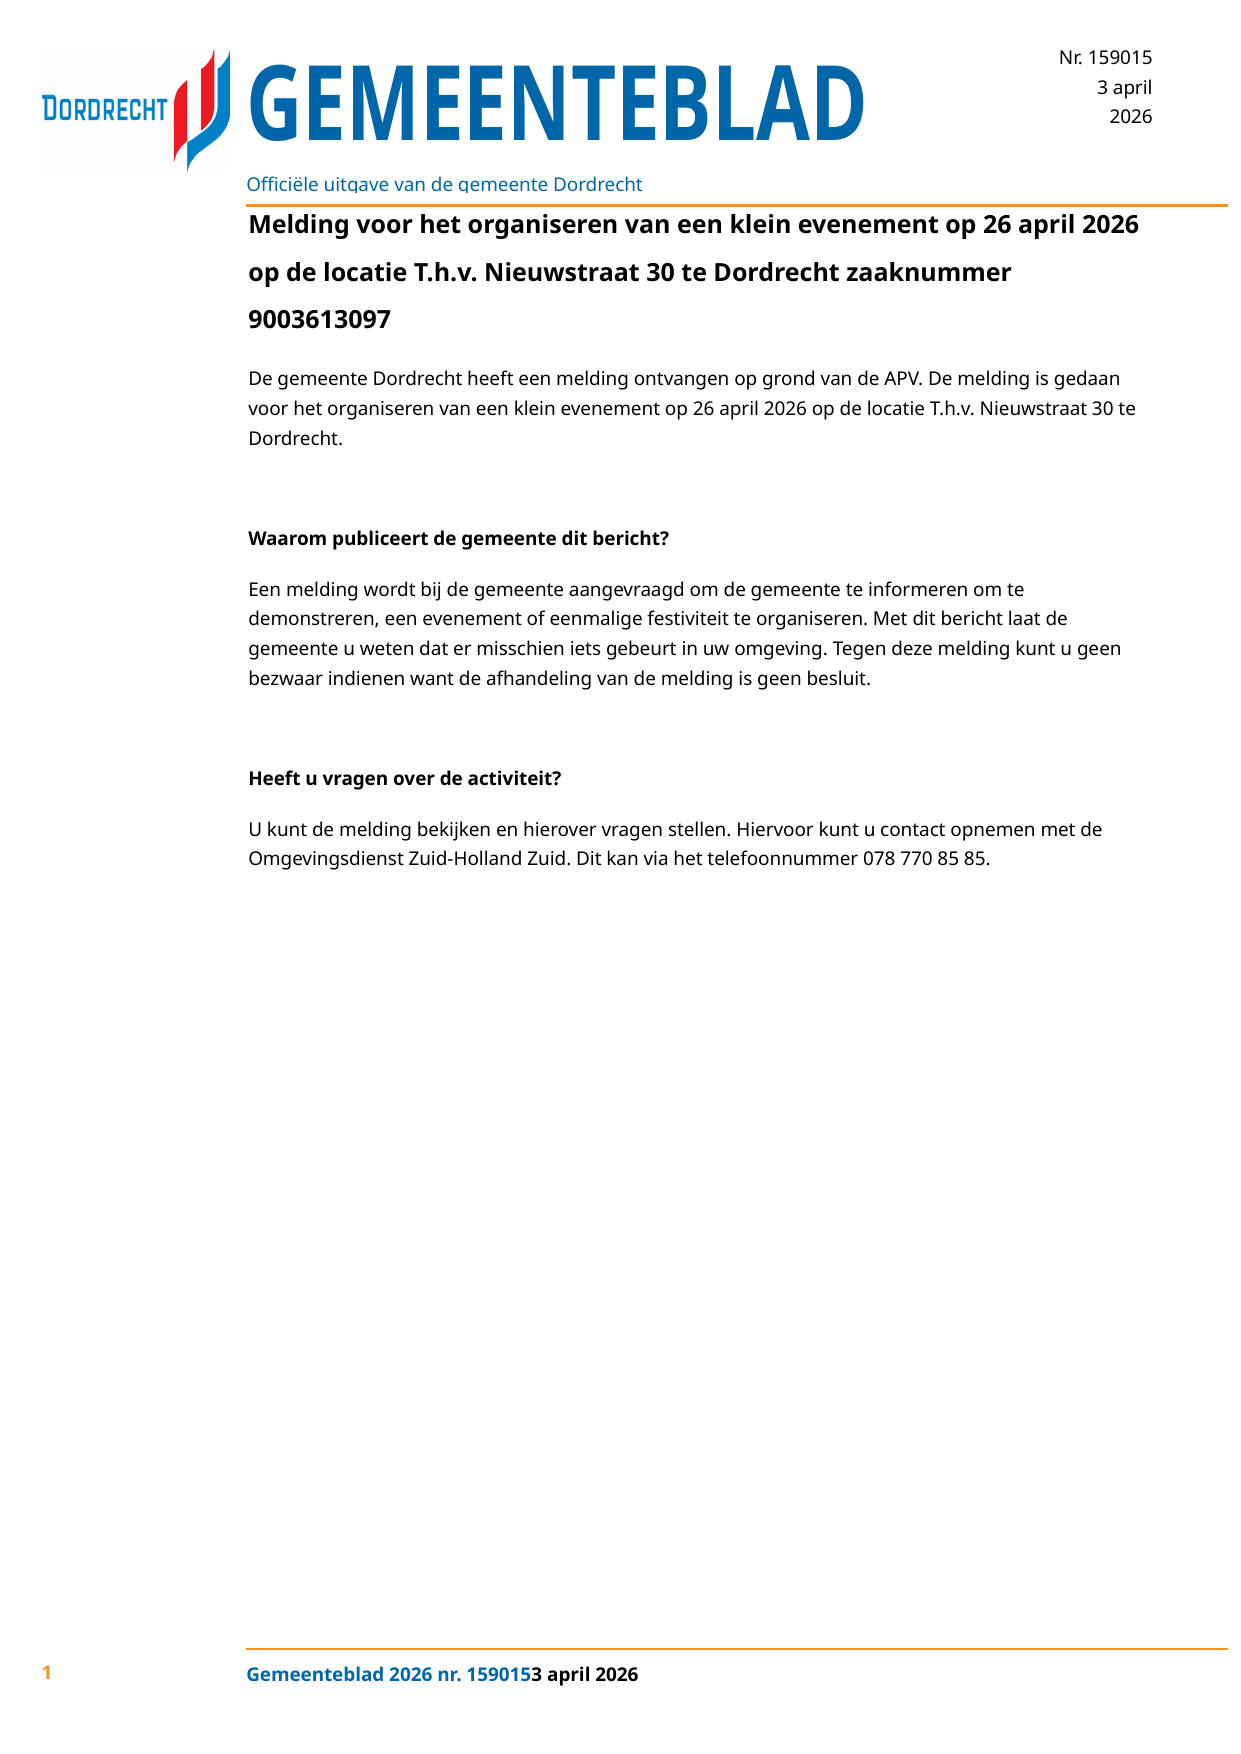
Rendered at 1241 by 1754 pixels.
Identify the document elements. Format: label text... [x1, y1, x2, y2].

text U kunt de melding bekijken en hierover vragen stellen. Hiervoor kunt u contact opnemen met de Omgevingsdienst Zuid-Holland Zuid. Dit kan via het telefoonnummer 078 770 85 85. [248, 816, 1152, 871]
picture [41, 47, 231, 172]
text Melding voor het organiseren van een klein evenement op 26 april 2026 op de locatie T.h.v. Nieuwstraat 30 te Dordrecht zaaknummer 9003613097 [248, 207, 1152, 336]
text De gemeente Dordrecht heeft een melding ontvangen op grond van de APV. De melding is gedaan voor het organiseren van een klein evenement op 26 april 2026 op de locatie T.h.v. Nieuwstraat 30 te Dordrecht. [248, 366, 1152, 450]
text Heeft u vragen over de activiteit? [248, 766, 1152, 791]
text Waarom publiceert de gemeente dit bericht? [248, 526, 1152, 551]
text Een melding wordt bij de gemeente aangevraagd om de gemeente te informeren om te demonstreren, een evenement of eenmalige festiviteit te organiseren. Met dit bericht laat de gemeente u weten dat er misschien iets gebeurt in uw omgeving. Tegen deze melding kunt u geen bezwaar indienen want de afhandeling van de melding is geen besluit. [248, 576, 1152, 690]
